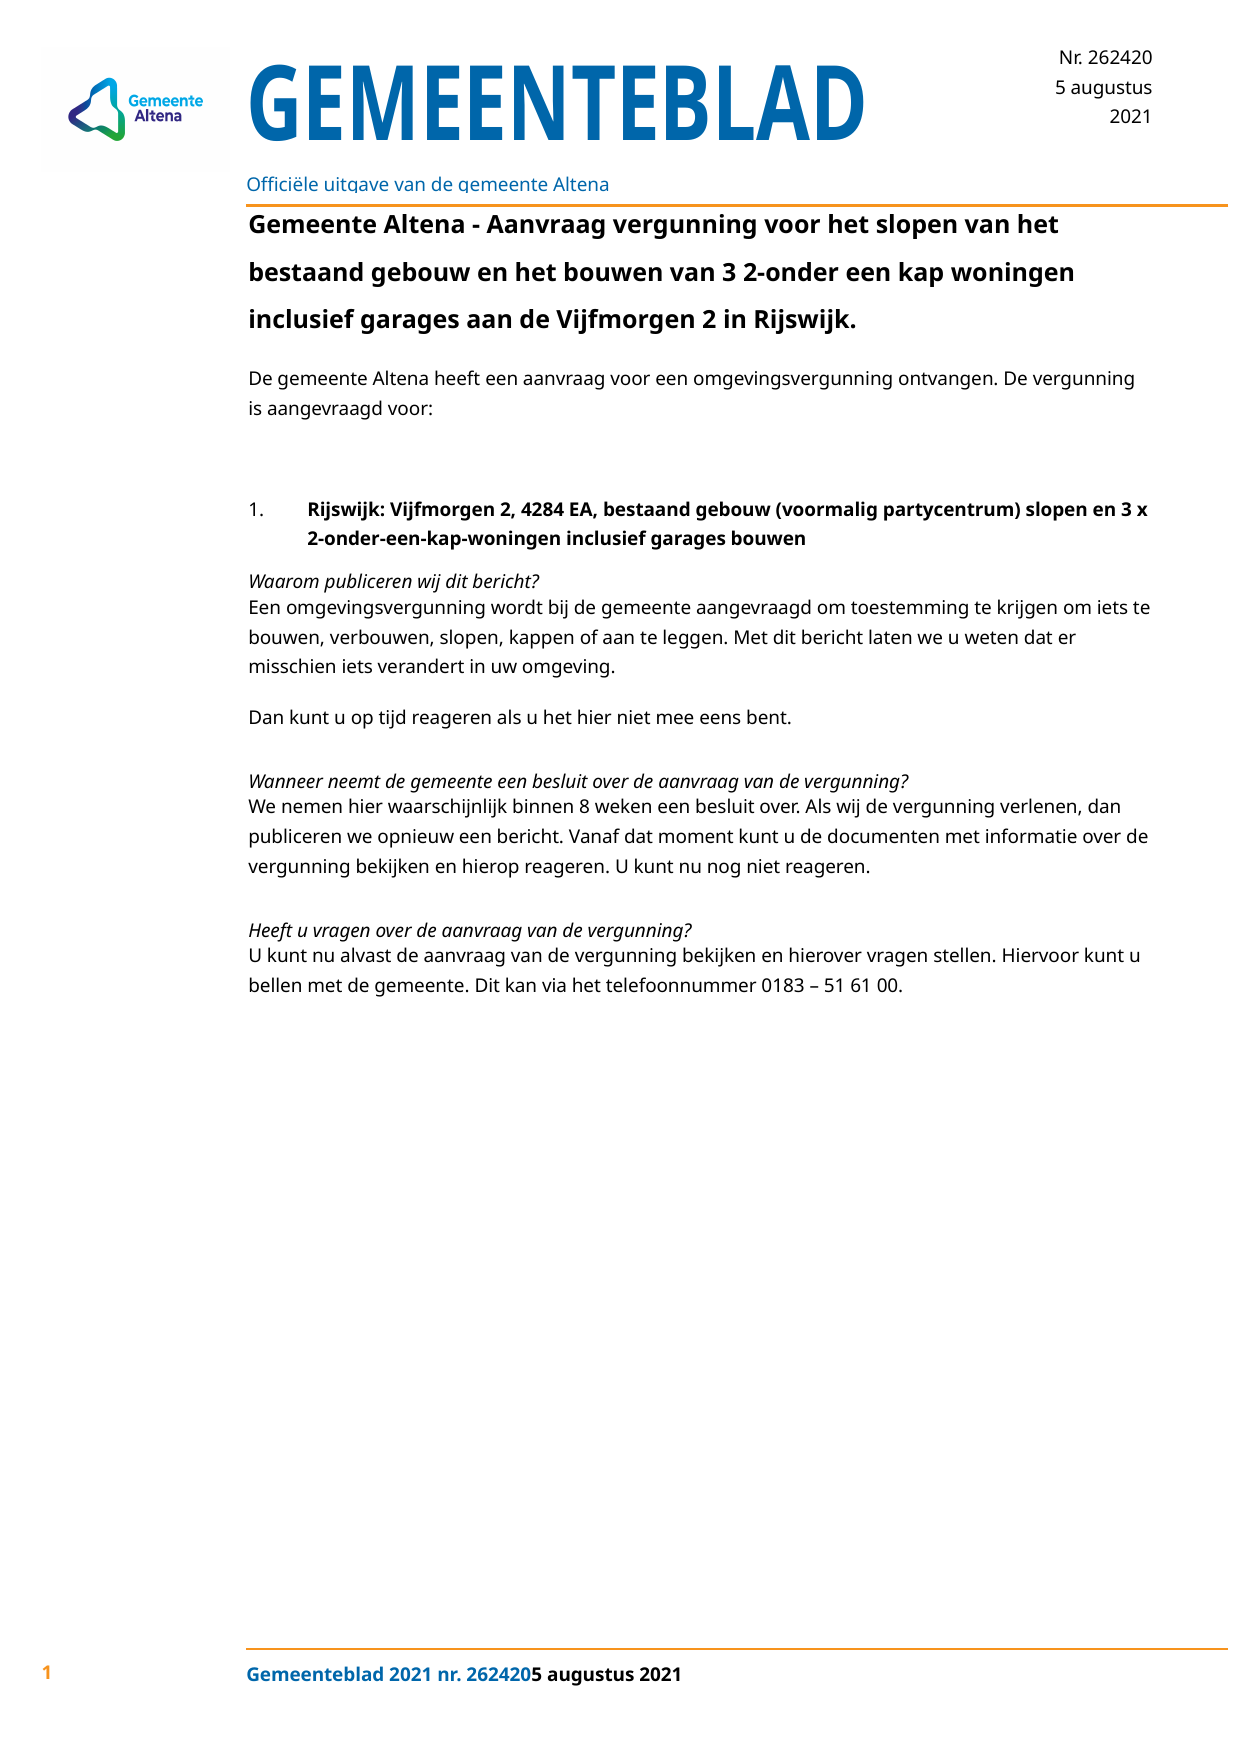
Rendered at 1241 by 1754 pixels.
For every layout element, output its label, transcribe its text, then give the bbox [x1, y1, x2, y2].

text Gemeente Altena - Aanvraag vergunning voor het slopen van het bestaand gebouw en het bouwen van 3 2-onder een kap woningen inclusief garages aan de Vijfmorgen 2 in Rijswijk. [248, 207, 1152, 336]
text De gemeente Altena heeft een aanvraag voor een omgevingsvergunning ontvangen. De vergunning is aangevraagd voor: [248, 366, 1152, 421]
text We nemen hier waarschijnlijk binnen 8 weken een besluit over. Als wij de vergunning verlenen, dan publiceren we opnieuw een bericht. Vanaf dat moment kunt u de documenten met informatie over de vergunning bekijken en hierop reageren. U kunt nu nog niet reageren. [248, 794, 1152, 878]
list Rijswijk: Vijfmorgen 2, 4284 EA, bestaand gebouw (voormalig partycentrum) slopen en 3 x 2-onder-een-kap-woningen inclusief garages bouwen [248, 496, 1152, 551]
text Een omgevingsvergunning wordt bij de gemeente aangevraagd om toestemming te krijgen om iets te bouwen, verbouwen, slopen, kappen of aan te leggen. Met dit bericht laten we u weten dat er misschien iets verandert in uw omgeving. [248, 594, 1152, 679]
text Wanneer neemt de gemeente een besluit over de aanvraag van de vergunning? [248, 768, 1152, 794]
text U kunt nu alvast de aanvraag van de vergunning bekijken en hierover vragen stellen. Hiervoor kunt u bellen met de gemeente. Dit kan via het telefoonnummer 0183 – 51 61 00. [248, 942, 1152, 998]
picture [41, 47, 231, 172]
text Waarom publiceren wij dit bericht? [248, 569, 1152, 594]
text Dan kunt u op tijd reageren als u het hier niet mee eens bent. [248, 704, 1152, 730]
text Heeft u vragen over de aanvraag van de vergunning? [248, 917, 1152, 942]
